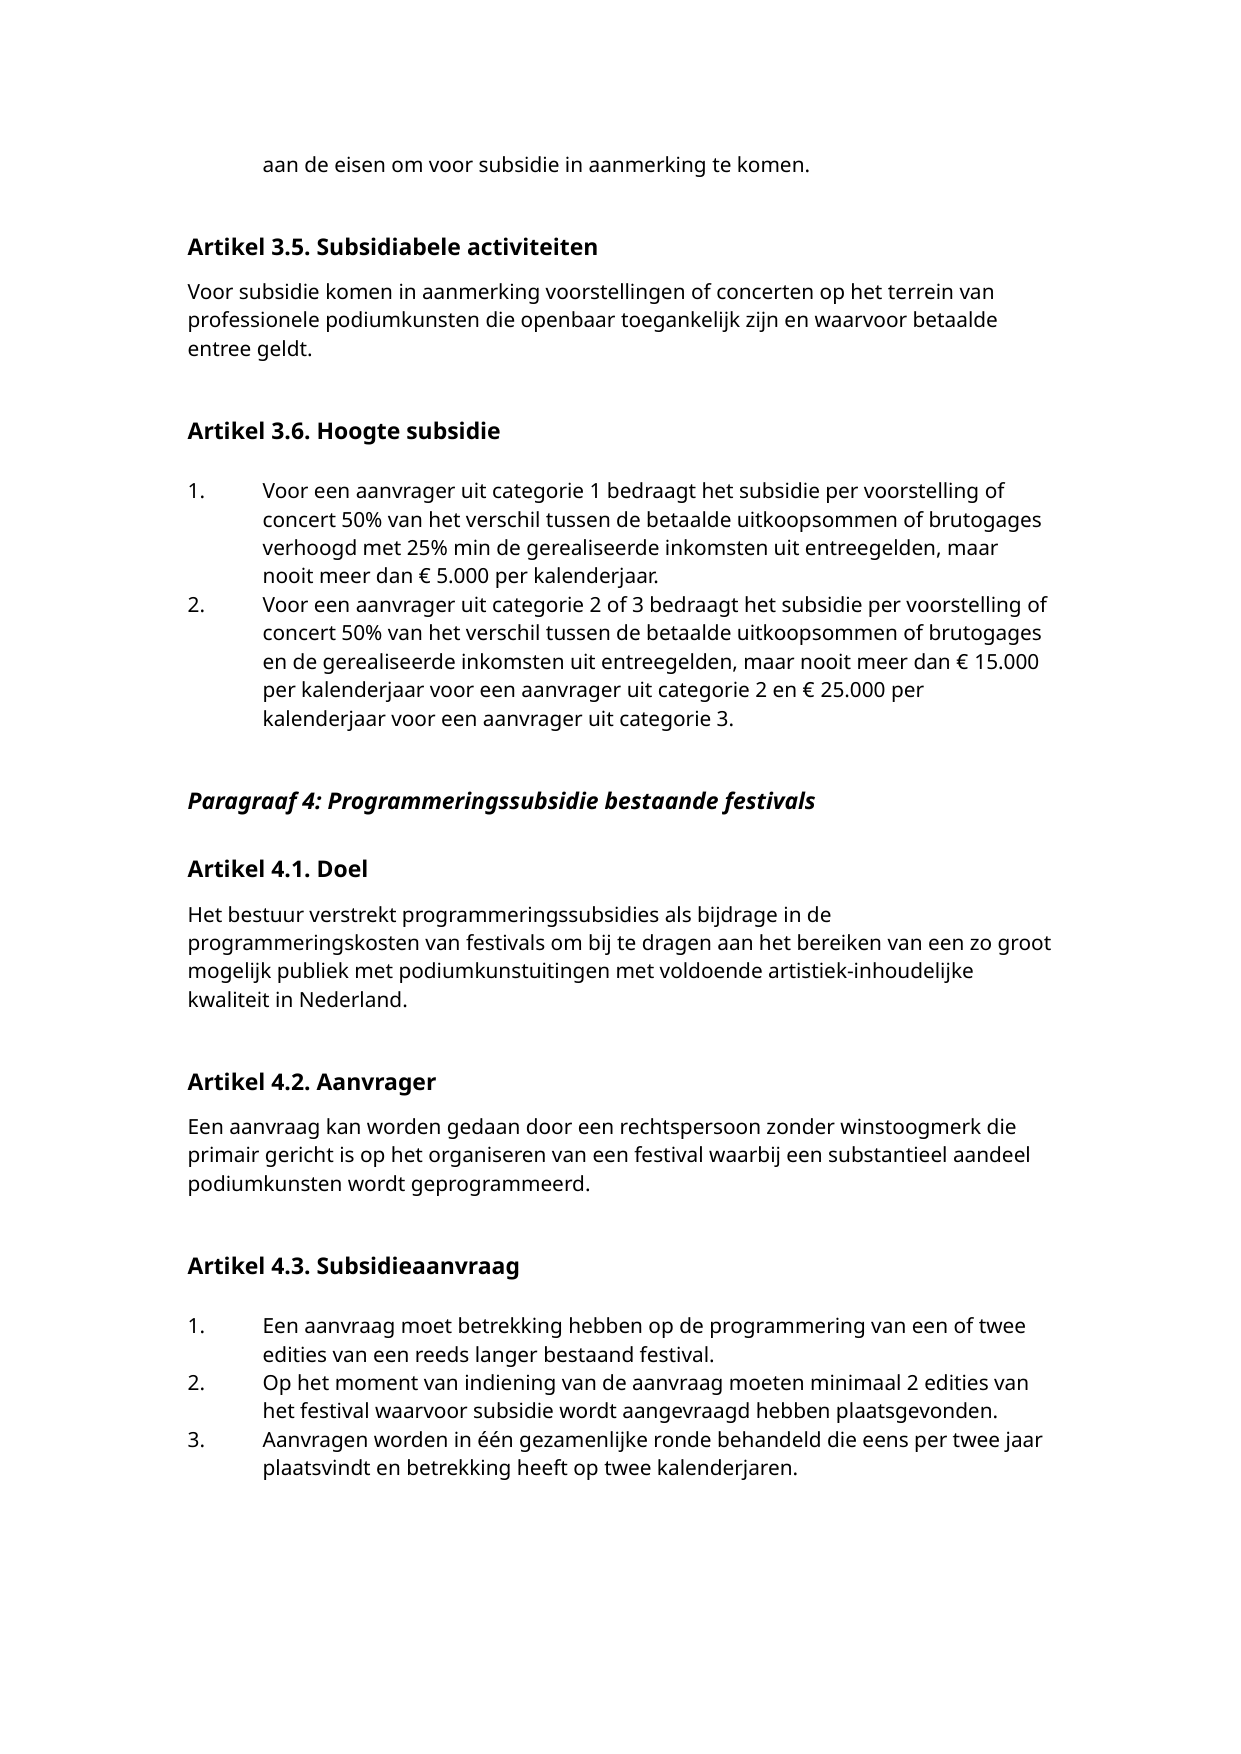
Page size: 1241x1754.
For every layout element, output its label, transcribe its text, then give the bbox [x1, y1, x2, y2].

list Voor een aanvrager uit categorie 2 of 3 bedraagt het subsidie per voorstelling of concert 50% van het verschil tussen de betaalde uitkoopsommen of brutogages en de gerealiseerde inkomsten uit entreegelden, maar nooit meer dan € 15.000 per kalenderjaar voor een aanvrager uit categorie 2 en € 25.000 per kalenderjaar voor een aanvrager uit categorie 3. [187, 590, 1053, 732]
subtitle Artikel 3.5. Subsidiabele activiteiten [187, 231, 1053, 262]
text Het bestuur verstrekt programmeringssubsidies als bijdrage in de programmeringskosten van festivals om bij te dragen aan het bereiken van een zo groot mogelijk publiek met podiumkunstuitingen met voldoende artistiek-inhoudelijke kwaliteit in Nederland. [187, 900, 1053, 1013]
list Aanvragen worden in één gezamenlijke ronde behandeld die eens per twee jaar plaatsvindt en betrekking heeft op twee kalenderjaren. [187, 1425, 1053, 1482]
subtitle Paragraaf 4: Programmeringssubsidie bestaande festivals [187, 785, 1053, 816]
subtitle Artikel 3.6. Hoogte subsidie [187, 415, 1053, 446]
text Voor subsidie komen in aanmerking voorstellingen of concerten op het terrein van professionele podiumkunsten die openbaar toegankelijk zijn en waarvoor betaalde entree geldt. [187, 277, 1053, 362]
list Een aanvraag moet betrekking hebben op de programmering van een of twee edities van een reeds langer bestaand festival. [187, 1311, 1053, 1368]
list Op het moment van indiening van de aanvraag moeten minimaal 2 edities van het festival waarvoor subsidie wordt aangevraagd hebben plaatsgevonden. [187, 1368, 1053, 1425]
list aan de eisen om voor subsidie in aanmerking te komen. [187, 150, 1053, 178]
text Een aanvraag kan worden gedaan door een rechtspersoon zonder winstoogmerk die primair gericht is op het organiseren van een festival waarbij een substantieel aandeel podiumkunsten wordt geprogrammeerd. [187, 1112, 1053, 1197]
list Voor een aanvrager uit categorie 1 bedraagt het subsidie per voorstelling of concert 50% van het verschil tussen de betaalde uitkoopsommen of brutogages verhoogd met 25% min de gerealiseerde inkomsten uit entreegelden, maar nooit meer dan € 5.000 per kalenderjaar. [187, 476, 1053, 590]
subtitle Artikel 4.2. Aanvrager [187, 1066, 1053, 1097]
subtitle Artikel 4.3. Subsidieaanvraag [187, 1250, 1053, 1281]
subtitle Artikel 4.1. Doel [187, 853, 1053, 885]
